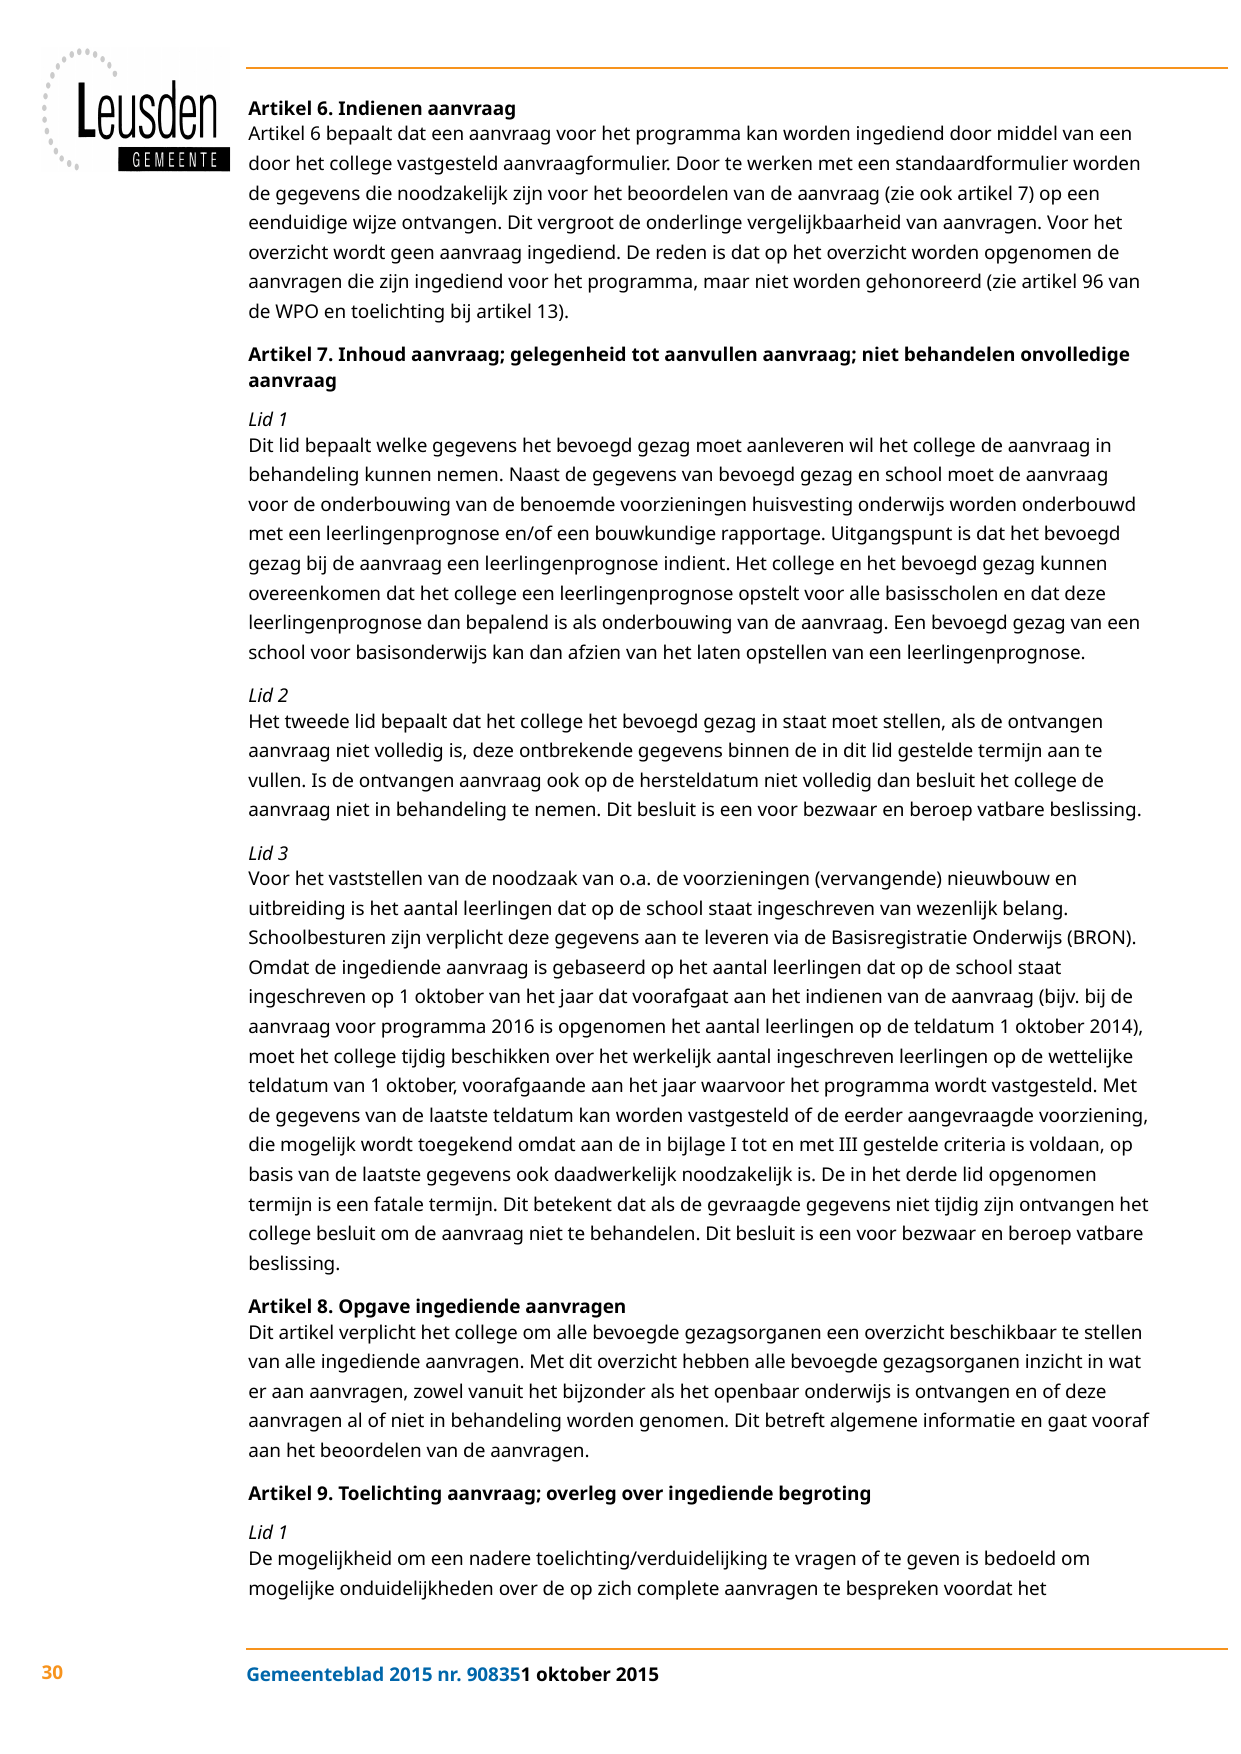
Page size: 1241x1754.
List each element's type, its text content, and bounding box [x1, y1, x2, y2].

text Artikel 6. Indienen aanvraag [248, 95, 1152, 121]
text Artikel 8. Opgave ingediende aanvragen [248, 1293, 1152, 1319]
text Voor het vaststellen van de noodzaak van o.a. de voorzieningen (vervangende) nieuwbouw en uitbreiding is het aantal leerlingen dat op de school staat ingeschreven van wezenlijk belang. Schoolbesturen zijn verplicht deze gegevens aan te leveren via de Basisregistratie Onderwijs (BRON). Omdat de ingediende aanvraag is gebaseerd op het aantal leerlingen dat op de school staat ingeschreven op 1 oktober van het jaar dat voorafgaat aan het indienen van de aanvraag (bijv. bij de aanvraag voor programma 2016 is opgenomen het aantal leerlingen op de teldatum 1 oktober 2014), moet het college tijdig beschikken over het werkelijk aantal ingeschreven leerlingen op de wettelijke teldatum van 1 oktober, voorafgaande aan het jaar waarvoor het programma wordt vastgesteld. Met de gegevens van de laatste teldatum kan worden vastgesteld of de eerder aangevraagde voorziening, die mogelijk wordt toegekend omdat aan de in bijlage I tot en met III gestelde criteria is voldaan, op basis van de laatste gegevens ook daadwerkelijk noodzakelijk is. De in het derde lid opgenomen termijn is een fatale termijn. Dit betekent dat als de gevraagde gegevens niet tijdig zijn ontvangen het college besluit om de aanvraag niet te behandelen. Dit besluit is een voor bezwaar en beroep vatbare beslissing. [248, 865, 1152, 1276]
text Artikel 7. Inhoud aanvraag; gelegenheid tot aanvullen aanvraag; niet behandelen onvolledige aanvraag [248, 341, 1152, 393]
text Lid 3 [248, 840, 1152, 865]
text Lid 2 [248, 682, 1152, 708]
text Artikel 9. Toelichting aanvraag; overleg over ingediende begroting [248, 1480, 1152, 1506]
text Lid 1 [248, 406, 1152, 432]
text Het tweede lid bepaalt dat het college het bevoegd gezag in staat moet stellen, als de ontvangen aanvraag niet volledig is, deze ontbrekende gegevens binnen de in dit lid gestelde termijn aan te vullen. Is de ontvangen aanvraag ook op de hersteldatum niet volledig dan besluit het college de aanvraag niet in behandeling te nemen. Dit besluit is een voor bezwaar en beroep vatbare beslissing. [248, 708, 1152, 822]
picture [41, 47, 231, 172]
text Artikel 6 bepaalt dat een aanvraag voor het programma kan worden ingediend door middel van een door het college vastgesteld aanvraagformulier. Door te werken met een standaardformulier worden de gegevens die noodzakelijk zijn voor het beoordelen van de aanvraag (zie ook artikel 7) op een eenduidige wijze ontvangen. Dit vergroot de onderlinge vergelijkbaarheid van aanvragen. Voor het overzicht wordt geen aanvraag ingediend. De reden is dat op het overzicht worden opgenomen de aanvragen die zijn ingediend voor het programma, maar niet worden gehonoreerd (zie artikel 96 van de WPO en toelichting bij artikel 13). [248, 121, 1152, 324]
text Dit lid bepaalt welke gegevens het bevoegd gezag moet aanleveren wil het college de aanvraag in behandeling kunnen nemen. Naast de gegevens van bevoegd gezag en school moet de aanvraag voor de onderbouwing van de benoemde voorzieningen huisvesting onderwijs worden onderbouwd met een leerlingenprognose en/of een bouwkundige rapportage. Uitgangspunt is dat het bevoegd gezag bij de aanvraag een leerlingenprognose indient. Het college en het bevoegd gezag kunnen overeenkomen dat het college een leerlingenprognose opstelt voor alle basisscholen en dat deze leerlingenprognose dan bepalend is als onderbouwing van de aanvraag. Een bevoegd gezag van een school voor basisonderwijs kan dan afzien van het laten opstellen van een leerlingenprognose. [248, 432, 1152, 665]
text Lid 1 [248, 1519, 1152, 1545]
text De mogelijkheid om een nadere toelichting/verduidelijking te vragen of te geven is bedoeld om mogelijke onduidelijkheden over de op zich complete aanvragen te bespreken voordat het [248, 1545, 1152, 1601]
text Dit artikel verplicht het college om alle bevoegde gezagsorganen een overzicht beschikbaar te stellen van alle ingediende aanvragen. Met dit overzicht hebben alle bevoegde gezagsorganen inzicht in wat er aan aanvragen, zowel vanuit het bijzonder als het openbaar onderwijs is ontvangen en of deze aanvragen al of niet in behandeling worden genomen. Dit betreft algemene informatie en gaat vooraf aan het beoordelen van de aanvragen. [248, 1319, 1152, 1463]
